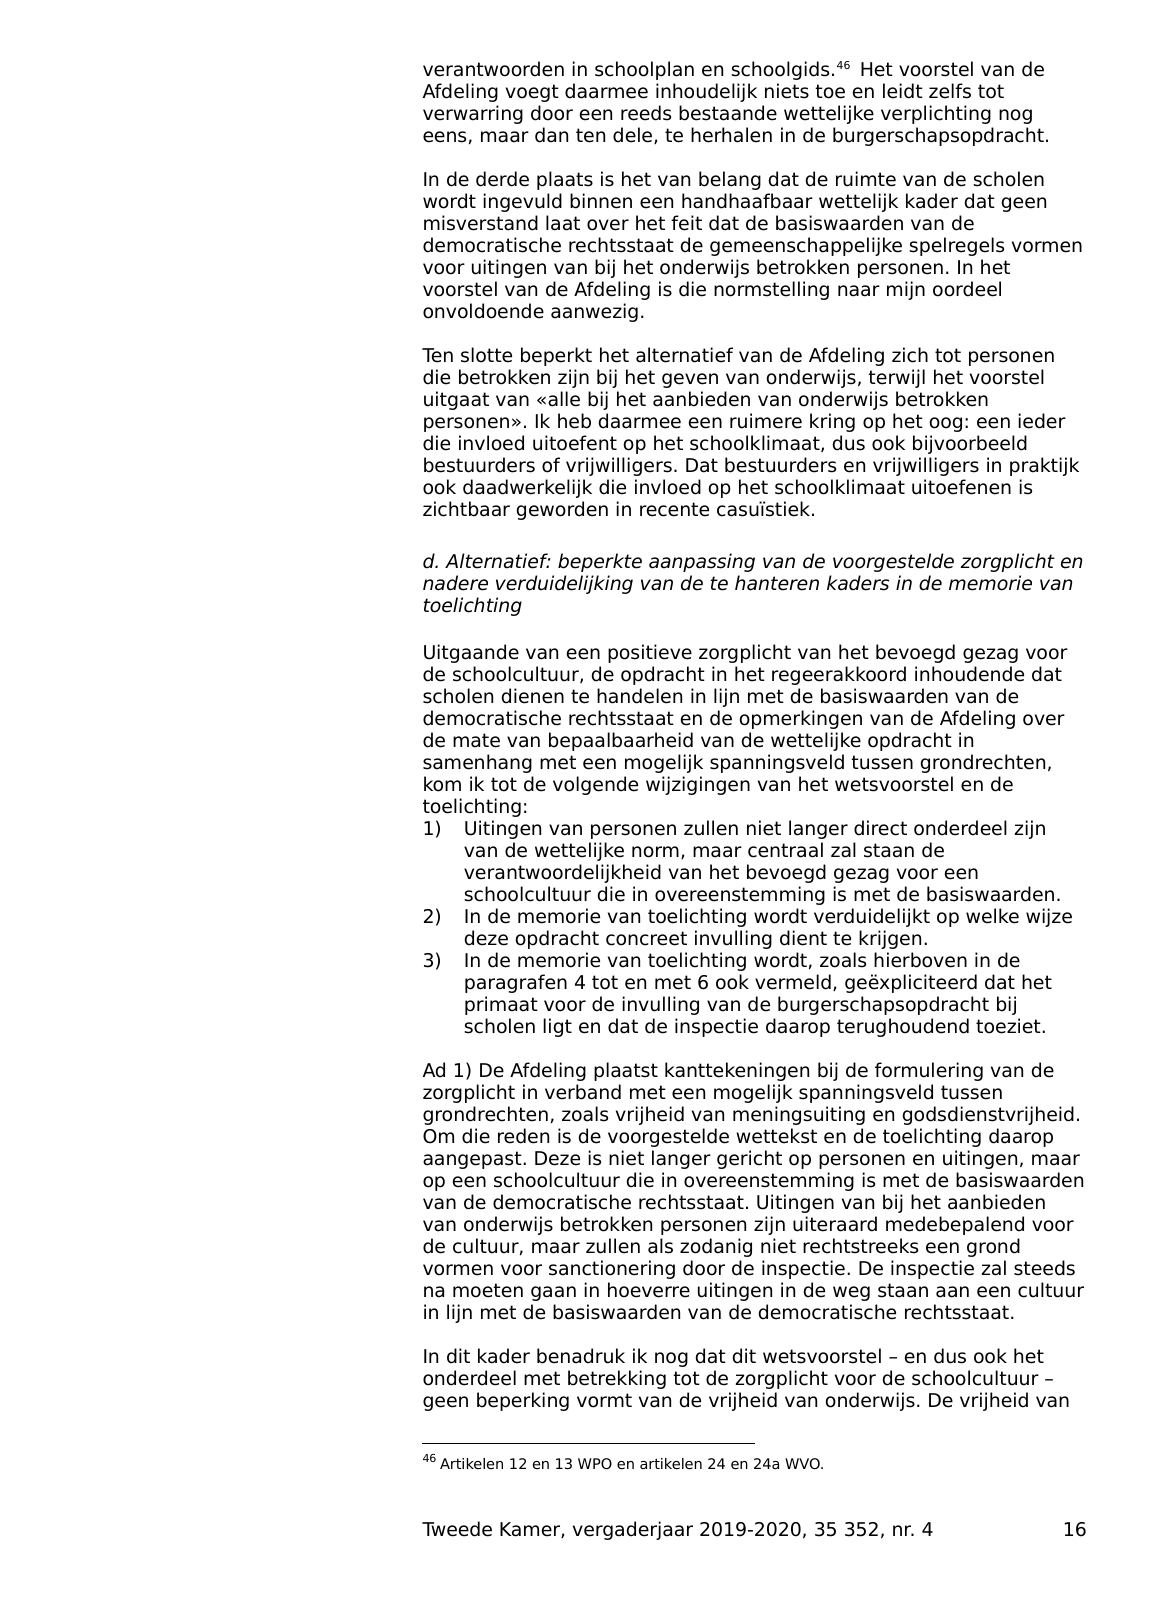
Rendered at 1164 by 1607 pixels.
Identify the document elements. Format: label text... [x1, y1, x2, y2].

text Uitgaande van een positieve zorgplicht van het bevoegd gezag voor de schoolcultuur, de opdracht in het regeerakkoord inhoudende dat scholen dienen te handelen in lijn met de basiswaarden van de democratische rechtsstaat en de opmerkingen van de Afdeling over de mate van bepaalbaarheid van de wettelijke opdracht in samenhang met een mogelijk spanningsveld tussen grondrechten, kom ik tot de volgende wijzigingen van het wetsvoorstel en de toelichting: [422, 642, 1087, 818]
subtitle d. Alternatief: beperkte aanpassing van de voorgestelde zorgplicht en nadere verduidelijking van de te hanteren kaders in de memorie van toelichting [422, 551, 1087, 617]
text 1) Uitingen van personen zullen niet langer direct onderdeel zijn van de wettelijke norm, maar centraal zal staan de verantwoordelijkheid van het bevoegd gezag voor een schoolcultuur die in overeenstemming is met de basiswaarden. [422, 818, 1087, 906]
text Ad 1) De Afdeling plaatst kanttekeningen bij de formulering van de zorgplicht in verband met een mogelijk spanningsveld tussen grondrechten, zoals vrijheid van meningsuiting en godsdienstvrijheid. Om die reden is de voorgestelde wettekst en de toelichting daarop aangepast. Deze is niet langer gericht op personen en uitingen, maar op een schoolcultuur die in overeenstemming is met de basiswaarden van de democratische rechtsstaat. Uitingen van bij het aanbieden van onderwijs betrokken personen zijn uiteraard medebepalend voor de cultuur, maar zullen als zodanig niet rechtstreeks een grond vormen voor sanctionering door de inspectie. De inspectie zal steeds na moeten gaan in hoeverre uitingen in de weg staan aan een cultuur in lijn met de basiswaarden van de democratische rechtsstaat. [422, 1060, 1087, 1323]
text 2) In de memorie van toelichting wordt verduidelijkt op welke wijze deze opdracht concreet invulling dient te krijgen. [422, 906, 1087, 950]
text Ten slotte beperkt het alternatief van de Afdeling zich tot personen die betrokken zijn bij het geven van onderwijs, terwijl het voorstel uitgaat van «alle bij het aanbieden van onderwijs betrokken personen». Ik heb daarmee een ruimere kring op het oog: een ieder die invloed uitoefent op het schoolklimaat, dus ook bijvoorbeeld bestuurders of vrijwilligers. Dat bestuurders en vrijwilligers in praktijk ook daadwerkelijk die invloed op het schoolklimaat uitoefenen is zichtbaar geworden in recente casuïstiek. [422, 345, 1087, 521]
text In de derde plaats is het van belang dat de ruimte van de scholen wordt ingevuld binnen een handhaafbaar wettelijk kader dat geen misverstand laat over het feit dat de basiswaarden van de democratische rechtsstaat de gemeenschappelijke spelregels vormen voor uitingen van bij het onderwijs betrokken personen. In het voorstel van de Afdeling is die normstelling naar mijn oordeel onvoldoende aanwezig. [422, 169, 1087, 323]
text 3) In de memorie van toelichting wordt, zoals hierboven in de paragrafen 4 tot en met 6 ook vermeld, geëxpliciteerd dat het primaat voor de invulling van de burgerschapsopdracht bij scholen ligt en dat de inspectie daarop terughoudend toeziet. [422, 950, 1087, 1038]
text In dit kader benadruk ik nog dat dit wetsvoorstel – en dus ook het onderdeel met betrekking tot de zorgplicht voor de schoolcultuur – geen beperking vormt van de vrijheid van onderwijs. De vrijheid van [422, 1346, 1087, 1412]
text Artikelen 12 en 13 WPO en artikelen 24 en 24a WVO. [422, 1452, 1087, 1474]
text verantwoorden in schoolplan en schoolgids. Het voorstel van de Afdeling voegt daarmee inhoudelijk niets toe en leidt zelfs tot verwarring door een reeds bestaande wettelijke verplichting nog eens, maar dan ten dele, te herhalen in de burgerschapsopdracht. [422, 59, 1087, 147]
